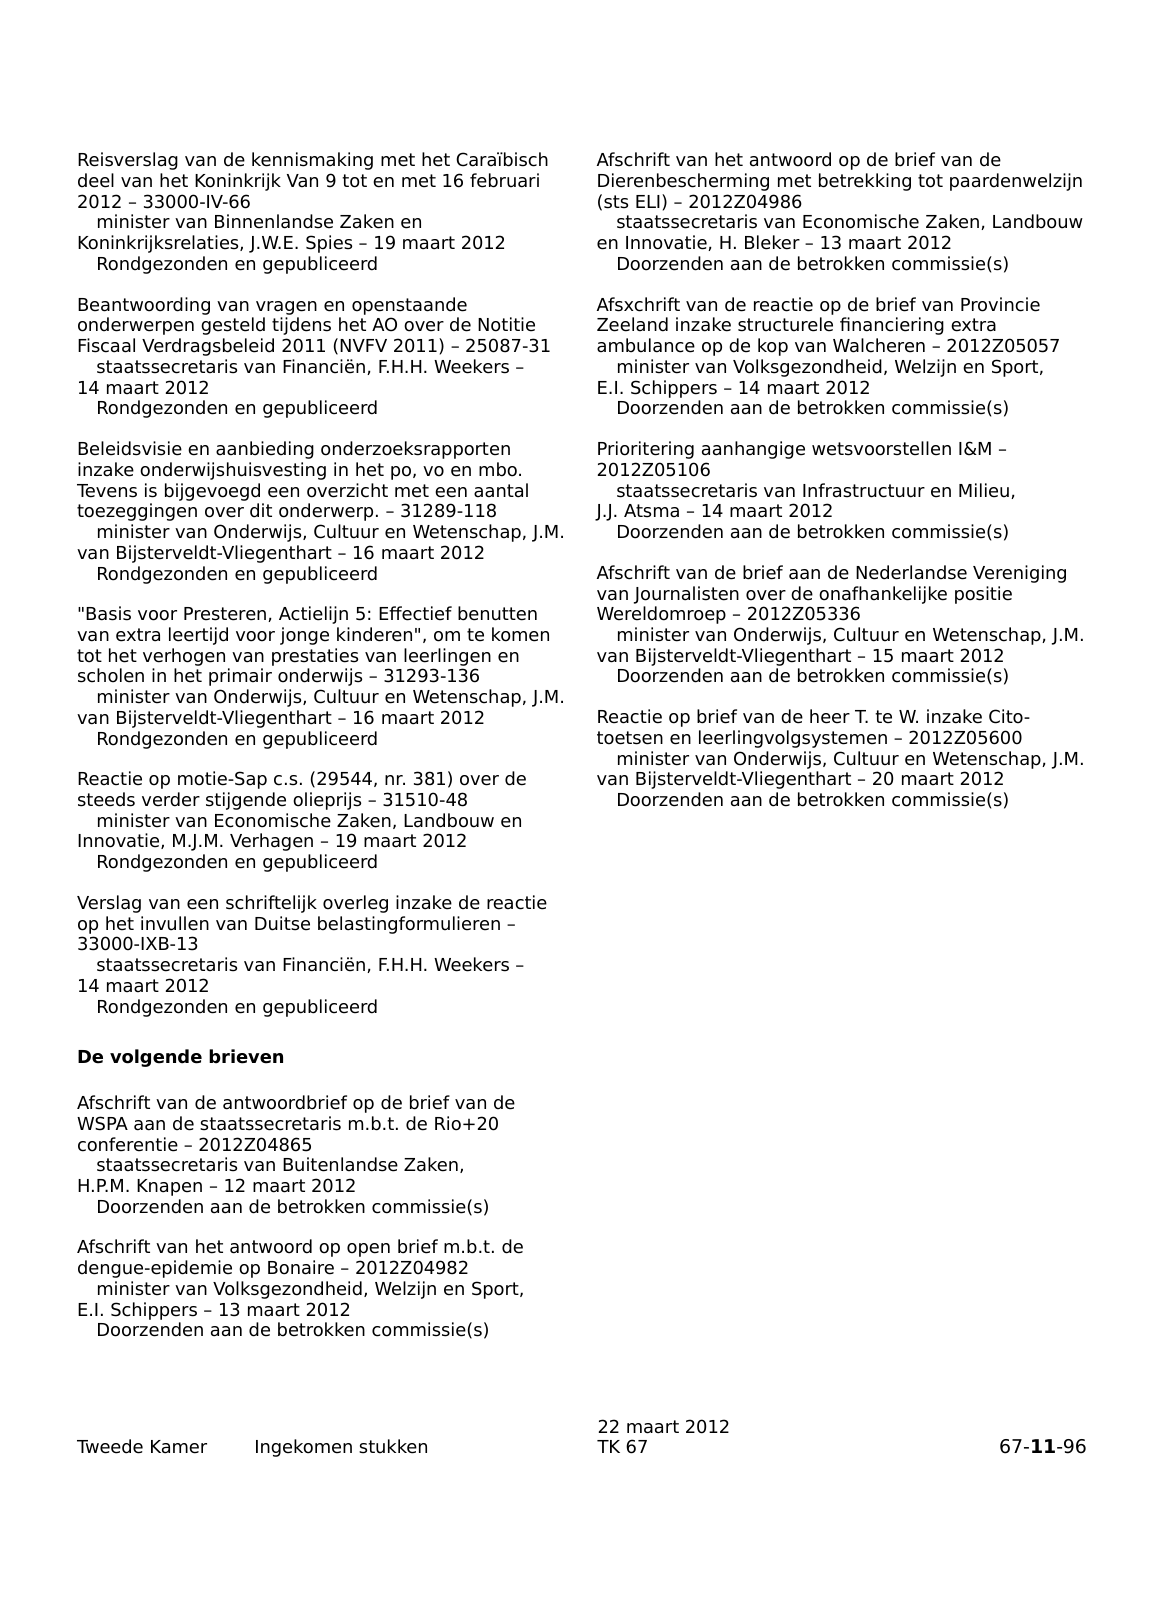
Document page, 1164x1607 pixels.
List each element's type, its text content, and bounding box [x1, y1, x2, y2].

text staatssecretaris van Financiën, F.H.H. Weekers – 14 maart 2012 [77, 955, 567, 996]
text Prioritering aanhangige wetsvoorstellen I&M – 2012Z05106 [596, 439, 1087, 480]
subtitle De volgende brieven [77, 1047, 567, 1068]
text minister van Onderwijs, Cultuur en Wetenschap, J.M. van Bijsterveldt-Vliegenthart – 16 maart 2012 [77, 522, 567, 563]
text Reactie op brief van de heer T. te W. inzake Cito-toetsen en leerlingvolgsystemen – 2012Z05600 [596, 707, 1087, 748]
text Rondgezonden en gepubliceerd [77, 852, 567, 873]
text Rondgezonden en gepubliceerd [77, 728, 567, 749]
text Doorzenden aan de betrokken commissie(s) [596, 666, 1087, 687]
text Afsxchrift van de reactie op de brief van Provincie Zeeland inzake structurele financiering extra ambulance op de kop van Walcheren – 2012Z05057 [596, 294, 1087, 357]
text staatssecretaris van Financiën, F.H.H. Weekers – 14 maart 2012 [77, 357, 567, 398]
text Verslag van een schriftelijk overleg inzake de reactie op het invullen van Duitse belastingformulieren – 33000-IXB-13 [77, 893, 567, 955]
text "Basis voor Presteren, Actielijn 5: Effectief benutten van extra leertijd voor jonge kinderen", om te komen tot het verhogen van prestaties van leerlingen en scholen in het primair onderwijs – 31293-136 [77, 604, 567, 687]
text minister van Onderwijs, Cultuur en Wetenschap, J.M. van Bijsterveldt-Vliegenthart – 15 maart 2012 [596, 625, 1087, 666]
text staatssecretaris van Buitenlandse Zaken, H.P.M. Knapen – 12 maart 2012 [77, 1155, 567, 1197]
text Doorzenden aan de betrokken commissie(s) [596, 522, 1087, 543]
text minister van Volksgezondheid, Welzijn en Sport, E.I. Schippers – 13 maart 2012 [77, 1279, 567, 1320]
text minister van Economische Zaken, Landbouw en Innovatie, M.J.M. Verhagen – 19 maart 2012 [77, 811, 567, 852]
text minister van Onderwijs, Cultuur en Wetenschap, J.M. van Bijsterveldt-Vliegenthart – 20 maart 2012 [596, 748, 1087, 790]
text staatssecretaris van Infrastructuur en Milieu, J.J. Atsma – 14 maart 2012 [596, 480, 1087, 522]
text Rondgezonden en gepubliceerd [77, 398, 567, 419]
text Reisverslag van de kennismaking met het Caraïbisch deel van het Koninkrijk Van 9 tot en met 16 februari 2012 – 33000-IV-66 [77, 150, 567, 212]
text Rondgezonden en gepubliceerd [77, 563, 567, 584]
text Afschrift van het antwoord op de brief van de Dierenbescherming met betrekking tot paardenwelzijn (sts ELI) – 2012Z04986 [596, 150, 1087, 212]
text Afschrift van de antwoordbrief op de brief van de WSPA aan de staatssecretaris m.b.t. de Rio+20 conferentie – 2012Z04865 [77, 1093, 567, 1155]
text Doorzenden aan de betrokken commissie(s) [596, 254, 1087, 274]
text staatssecretaris van Economische Zaken, Landbouw en Innovatie, H. Bleker – 13 maart 2012 [596, 212, 1087, 254]
text Doorzenden aan de betrokken commissie(s) [596, 790, 1087, 811]
text Reactie op motie-Sap c.s. (29544, nr. 381) over de steeds verder stijgende olieprijs – 31510-48 [77, 769, 567, 811]
text Rondgezonden en gepubliceerd [77, 254, 567, 274]
text Beantwoording van vragen en openstaande onderwerpen gesteld tijdens het AO over de Notitie Fiscaal Verdragsbeleid 2011 (NVFV 2011) – 25087-31 [77, 294, 567, 357]
text minister van Onderwijs, Cultuur en Wetenschap, J.M. van Bijsterveldt-Vliegenthart – 16 maart 2012 [77, 687, 567, 728]
text Doorzenden aan de betrokken commissie(s) [77, 1320, 567, 1341]
text Doorzenden aan de betrokken commissie(s) [77, 1197, 567, 1217]
text Rondgezonden en gepubliceerd [77, 996, 567, 1017]
text Afschrift van de brief aan de Nederlandse Vereniging van Journalisten over de onafhankelijke positie Wereldomroep – 2012Z05336 [596, 563, 1087, 625]
text minister van Volksgezondheid, Welzijn en Sport, E.I. Schippers – 14 maart 2012 [596, 357, 1087, 398]
text minister van Binnenlandse Zaken en Koninkrijksrelaties, J.W.E. Spies – 19 maart 2012 [77, 212, 567, 254]
text Afschrift van het antwoord op open brief m.b.t. de dengue-epidemie op Bonaire – 2012Z04982 [77, 1237, 567, 1279]
text Beleidsvisie en aanbieding onderzoeksrapporten inzake onderwijshuisvesting in het po, vo en mbo. Tevens is bijgevoegd een overzicht met een aantal toezeggingen over dit onderwerp. – 31289-118 [77, 439, 567, 522]
text Doorzenden aan de betrokken commissie(s) [596, 398, 1087, 419]
